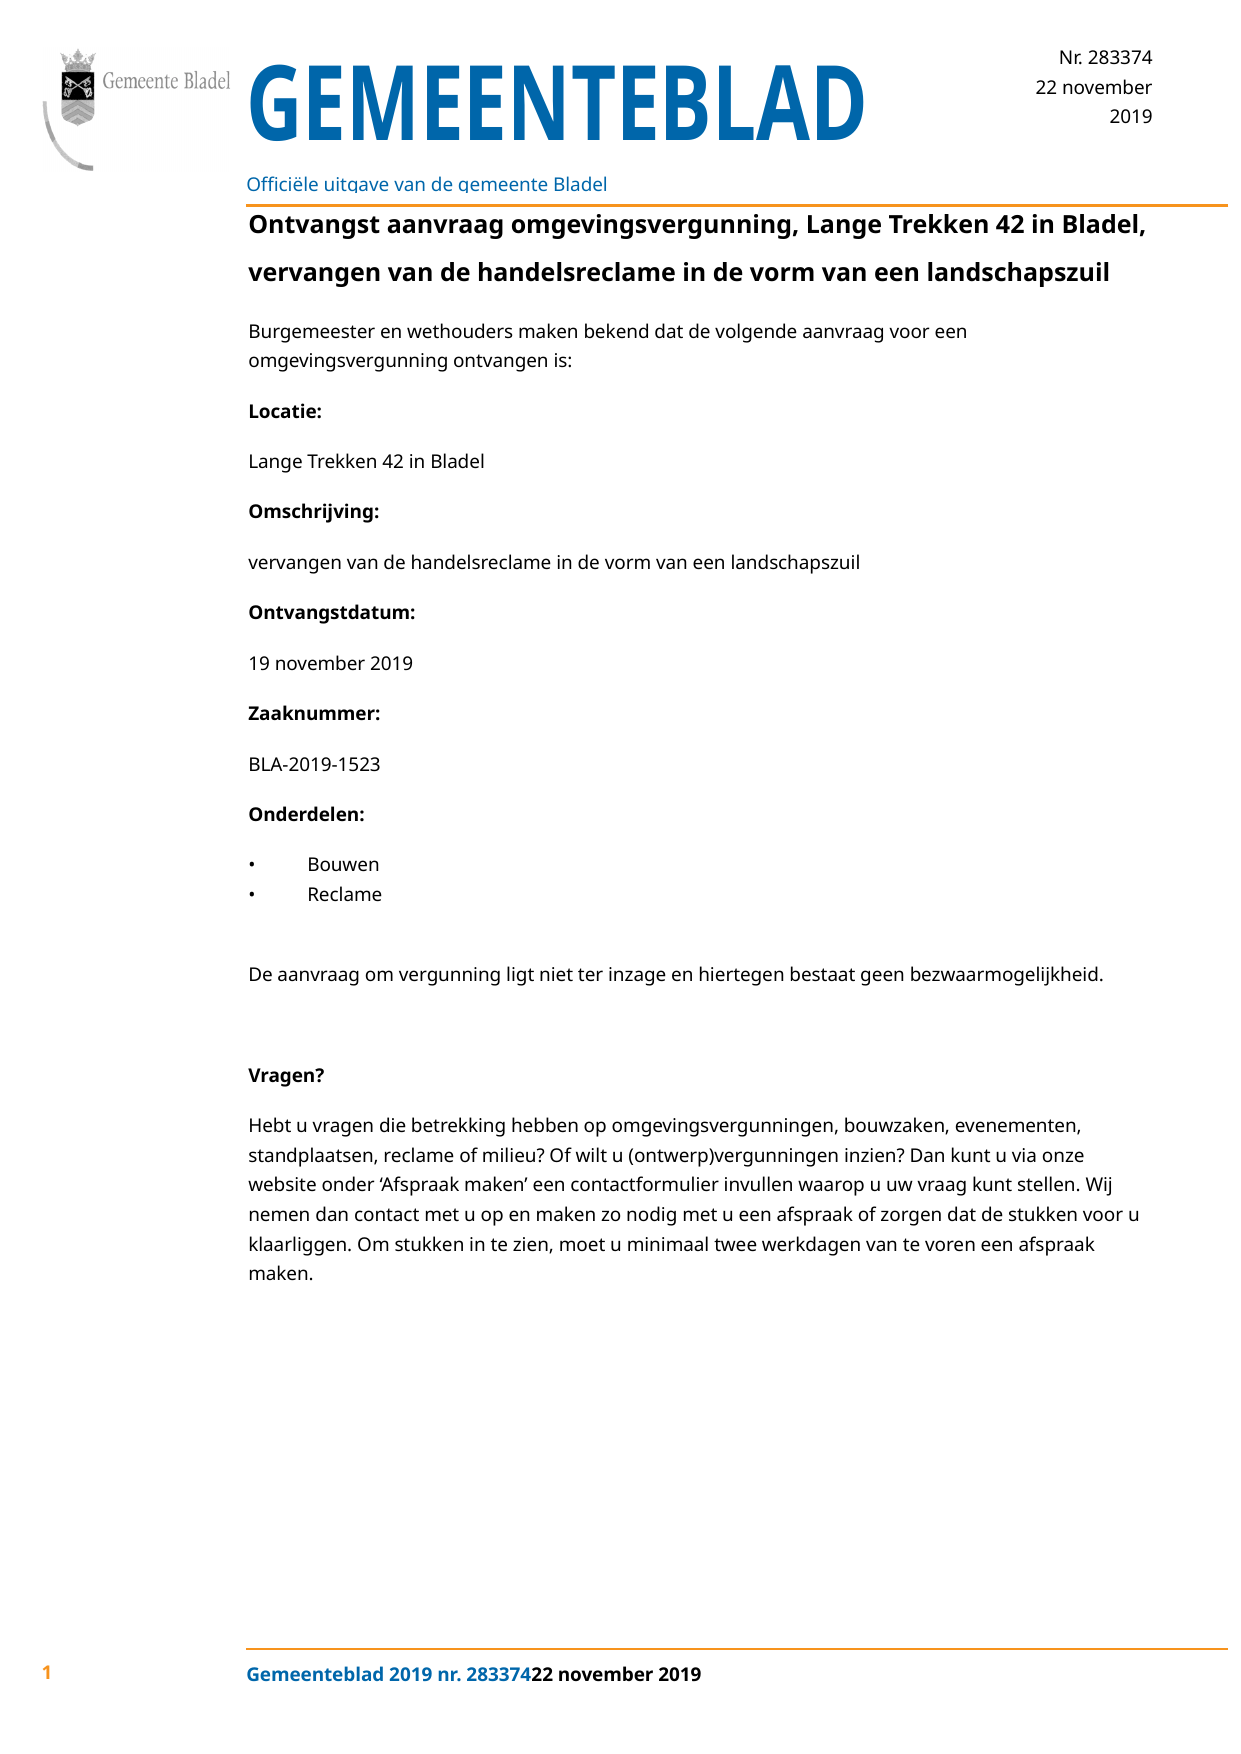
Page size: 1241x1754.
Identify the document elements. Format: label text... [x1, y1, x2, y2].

text Hebt u vragen die betrekking hebben op omgevingsvergunningen, bouwzaken, evenementen, standplaatsen, reclame of milieu? Of wilt u (ontwerp)vergunningen inzien? Dan kunt u via onze website onder ‘Afspraak maken’ een contactformulier invullen waarop u uw vraag kunt stellen. Wij nemen dan contact met u op en maken zo nodig met u een afspraak of zorgen dat de stukken voor u klaarliggen. Om stukken in te zien, moet u minimaal twee werkdagen van te voren een afspraak maken. [248, 1112, 1152, 1286]
list Reclame [248, 881, 1152, 907]
text Lange Trekken 42 in Bladel [248, 448, 1152, 474]
text Onderdelen: [248, 801, 1152, 827]
text Burgemeester en wethouders maken bekend dat de volgende aanvraag voor een omgevingsvergunning ontvangen is: [248, 318, 1152, 373]
text vervangen van de handelsreclame in de vorm van een landschapszuil [248, 549, 1152, 575]
text BLA-2019-1523 [248, 751, 1152, 777]
text Locatie: [248, 398, 1152, 424]
text Zaaknummer: [248, 700, 1152, 726]
text Vragen? [248, 1062, 1152, 1088]
text 19 november 2019 [248, 650, 1152, 676]
list Bouwen [248, 852, 1152, 877]
text De aanvraag om vergunning ligt niet ter inzage en hiertegen bestaat geen bezwaarmogelijkheid. [248, 961, 1152, 987]
text Ontvangst aanvraag omgevingsvergunning, Lange Trekken 42 in Bladel, vervangen van de handelsreclame in de vorm van een landschapszuil [248, 207, 1152, 288]
text Omschrijving: [248, 499, 1152, 524]
text Ontvangstdatum: [248, 599, 1152, 625]
picture [41, 47, 231, 172]
